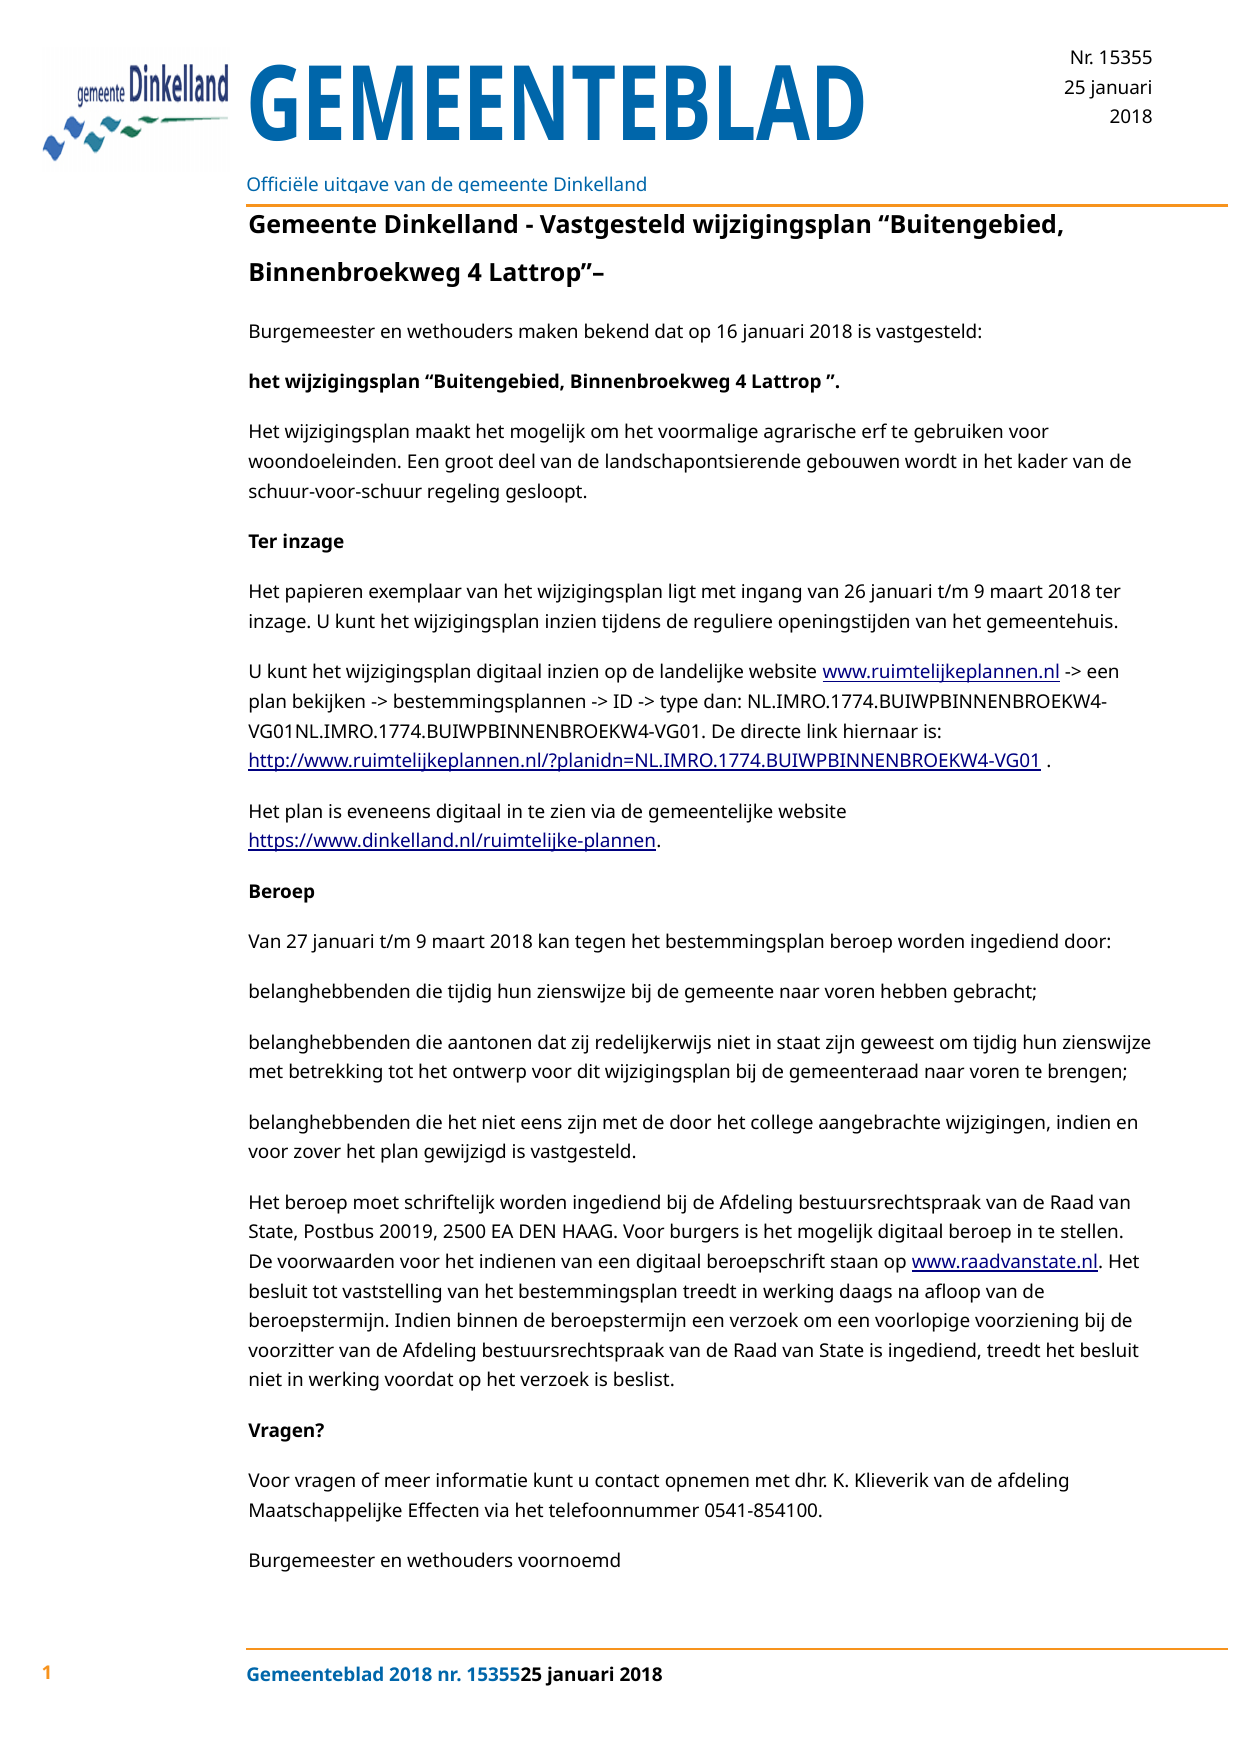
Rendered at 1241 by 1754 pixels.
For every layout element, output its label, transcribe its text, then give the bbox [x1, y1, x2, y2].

text Van 27 januari t/m 9 maart 2018 kan tegen het bestemmingsplan beroep worden ingediend door: [248, 928, 1152, 954]
text belanghebbenden die het niet eens zijn met de door het college aangebrachte wijzigingen, indien en voor zover het plan gewijzigd is vastgesteld. [248, 1109, 1152, 1164]
text U kunt het wijzigingsplan digitaal inzien op de landelijke website www.ruimtelijkeplannen.nl -> een plan bekijken -> bestemmingsplannen -> ID -> type dan: NL.IMRO.1774.BUIWPBINNENBROEKW4-VG01NL.IMRO.1774.BUIWPBINNENBROEKW4-VG01. De directe link hiernaar is: http://www.ruimtelijkeplannen.nl/?planidn=NL.IMRO.1774.BUIWPBINNENBROEKW4-VG01 . [248, 659, 1152, 773]
text Beroep [248, 878, 1152, 904]
text Het wijzigingsplan maakt het mogelijk om het voormalige agrarische erf te gebruiken voor woondoeleinden. Een groot deel van de landschapontsierende gebouwen wordt in het kader van de schuur-voor-schuur regeling gesloopt. [248, 419, 1152, 504]
picture [41, 47, 231, 172]
text Gemeente Dinkelland - Vastgesteld wijzigingsplan “Buitengebied, Binnenbroekweg 4 Lattrop”– [248, 207, 1152, 288]
text belanghebbenden die tijdig hun zienswijze bij de gemeente naar voren hebben gebracht; [248, 979, 1152, 1004]
text Vragen? [248, 1417, 1152, 1443]
text Burgemeester en wethouders maken bekend dat op 16 januari 2018 is vastgesteld: [248, 318, 1152, 344]
text Het beroep moet schriftelijk worden ingediend bij de Afdeling bestuursrechtspraak van de Raad van State, Postbus 20019, 2500 EA DEN HAAG. Voor burgers is het mogelijk digitaal beroep in te stellen. De voorwaarden voor het indienen van een digitaal beroepschrift staan op www.raadvanstate.nl. Het besluit tot vaststelling van het bestemmingsplan treedt in werking daags na afloop van de beroepstermijn. Indien binnen de beroepstermijn een verzoek om een voorlopige voorziening bij de voorzitter van de Afdeling bestuursrechtspraak van de Raad van State is ingediend, treedt het besluit niet in werking voordat op het verzoek is beslist. [248, 1189, 1152, 1392]
text Burgemeester en wethouders voornoemd [248, 1547, 1152, 1573]
text Het papieren exemplaar van het wijzigingsplan ligt met ingang van 26 januari t/m 9 maart 2018 ter inzage. U kunt het wijzigingsplan inzien tijdens de reguliere openingstijden van het gemeentehuis. [248, 579, 1152, 634]
text Voor vragen of meer informatie kunt u contact opnemen met dhr. K. Klieverik van de afdeling Maatschappelijke Effecten via het telefoonnummer 0541-854100. [248, 1467, 1152, 1523]
text Het plan is eveneens digitaal in te zien via de gemeentelijke website https://www.dinkelland.nl/ruimtelijke-plannen. [248, 798, 1152, 853]
text Ter inzage [248, 528, 1152, 554]
text het wijzigingsplan “Buitengebied, Binnenbroekweg 4 Lattrop ”. [248, 368, 1152, 394]
text belanghebbenden die aantonen dat zij redelijkerwijs niet in staat zijn geweest om tijdig hun zienswijze met betrekking tot het ontwerp voor dit wijzigingsplan bij de gemeenteraad naar voren te brengen; [248, 1029, 1152, 1084]
